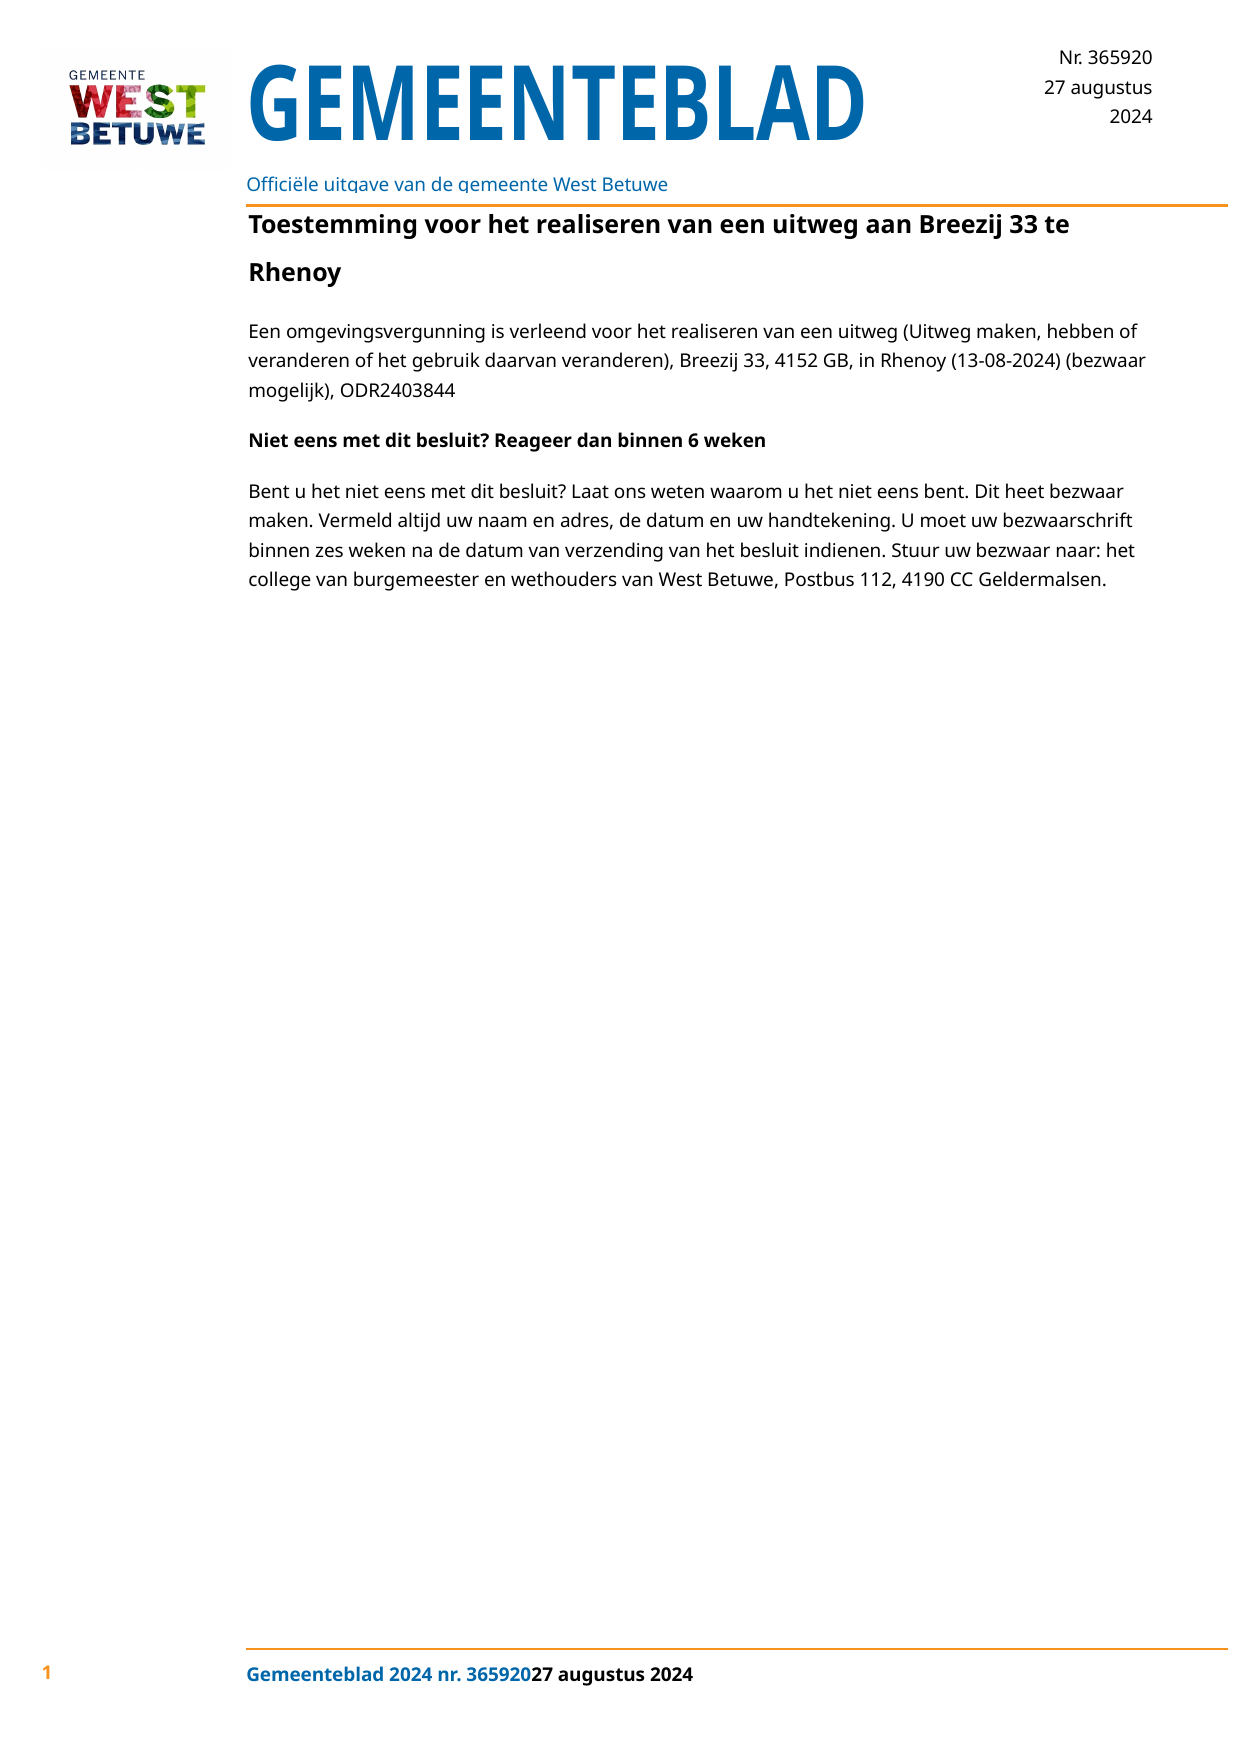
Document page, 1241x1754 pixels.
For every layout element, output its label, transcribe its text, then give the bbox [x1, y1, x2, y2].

text Bent u het niet eens met dit besluit? Laat ons weten waarom u het niet eens bent. Dit heet bezwaar maken. Vermeld altijd uw naam en adres, de datum en uw handtekening. U moet uw bezwaarschrift binnen zes weken na de datum van verzending van het besluit indienen. Stuur uw bezwaar naar: het college van burgemeester en wethouders van West Betuwe, Postbus 112, 4190 CC Geldermalsen. [248, 478, 1152, 592]
text Toestemming voor het realiseren van een uitweg aan Breezij 33 te Rhenoy [248, 207, 1152, 288]
text Een omgevingsvergunning is verleend voor het realiseren van een uitweg (Uitweg maken, hebben of veranderen of het gebruik daarvan veranderen), Breezij 33, 4152 GB, in Rhenoy (13-08-2024) (bezwaar mogelijk), ODR2403844 [248, 318, 1152, 403]
text Niet eens met dit besluit? Reageer dan binnen 6 weken [248, 427, 1152, 453]
picture [41, 47, 231, 172]
